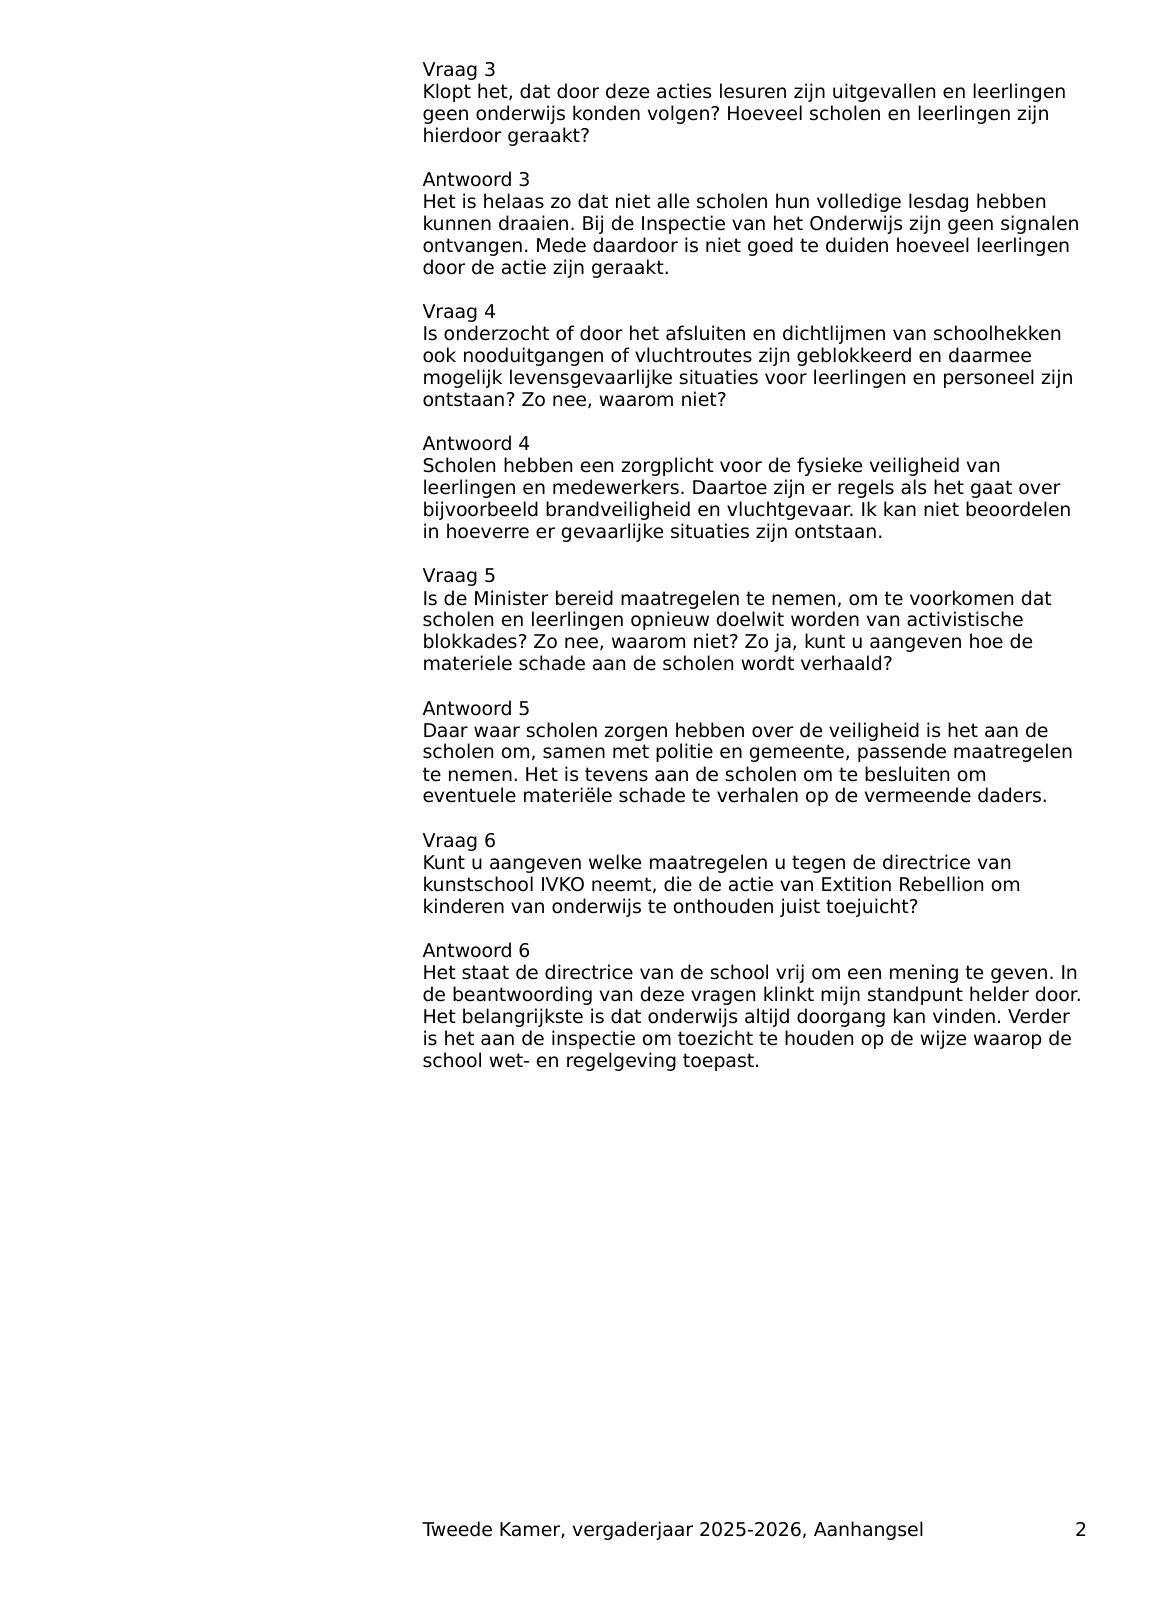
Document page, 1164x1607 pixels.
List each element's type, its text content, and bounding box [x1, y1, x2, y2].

text Daar waar scholen zorgen hebben over de veiligheid is het aan de scholen om, samen met politie en gemeente, passende maatregelen te nemen. Het is tevens aan de scholen om te besluiten om eventuele materiële schade te verhalen op de vermeende daders. [422, 719, 1087, 807]
text Is de Minister bereid maatregelen te nemen, om te voorkomen dat scholen en leerlingen opnieuw doelwit worden van activistische blokkades? Zo nee, waarom niet? Zo ja, kunt u aangeven hoe de materiele schade aan de scholen wordt verhaald? [422, 587, 1087, 675]
text Vraag 6 [422, 829, 1087, 852]
text Kunt u aangeven welke maatregelen u tegen de directrice van kunstschool IVKO neemt, die de actie van Extition Rebellion om kinderen van onderwijs te onthouden juist toejuicht? [422, 852, 1087, 917]
text Is onderzocht of door het afsluiten en dichtlijmen van schoolhekken ook nooduitgangen of vluchtroutes zijn geblokkeerd en daarmee mogelijk levensgevaarlijke situaties voor leerlingen en personeel zijn ontstaan? Zo nee, waarom niet? [422, 323, 1087, 411]
text Vraag 3 [422, 59, 1087, 81]
text Vraag 5 [422, 565, 1087, 587]
text Klopt het, dat door deze acties lesuren zijn uitgevallen en leerlingen geen onderwijs konden volgen? Hoeveel scholen en leerlingen zijn hierdoor geraakt? [422, 81, 1087, 147]
text Vraag 4 [422, 301, 1087, 323]
text Antwoord 3 [422, 169, 1087, 191]
text Antwoord 4 [422, 433, 1087, 455]
text Antwoord 6 [422, 940, 1087, 962]
text Het is helaas zo dat niet alle scholen hun volledige lesdag hebben kunnen draaien. Bij de Inspectie van het Onderwijs zijn geen signalen ontvangen. Mede daardoor is niet goed te duiden hoeveel leerlingen door de actie zijn geraakt. [422, 191, 1087, 279]
text Het staat de directrice van de school vrij om een mening te geven. In de beantwoording van deze vragen klinkt mijn standpunt helder door. Het belangrijkste is dat onderwijs altijd doorgang kan vinden. Verder is het aan de inspectie om toezicht te houden op de wijze waarop de school wet- en regelgeving toepast. [422, 962, 1087, 1072]
text Antwoord 5 [422, 697, 1087, 719]
text Scholen hebben een zorgplicht voor de fysieke veiligheid van leerlingen en medewerkers. Daartoe zijn er regels als het gaat over bijvoorbeeld brandveiligheid en vluchtgevaar. Ik kan niet beoordelen in hoeverre er gevaarlijke situaties zijn ontstaan. [422, 455, 1087, 543]
